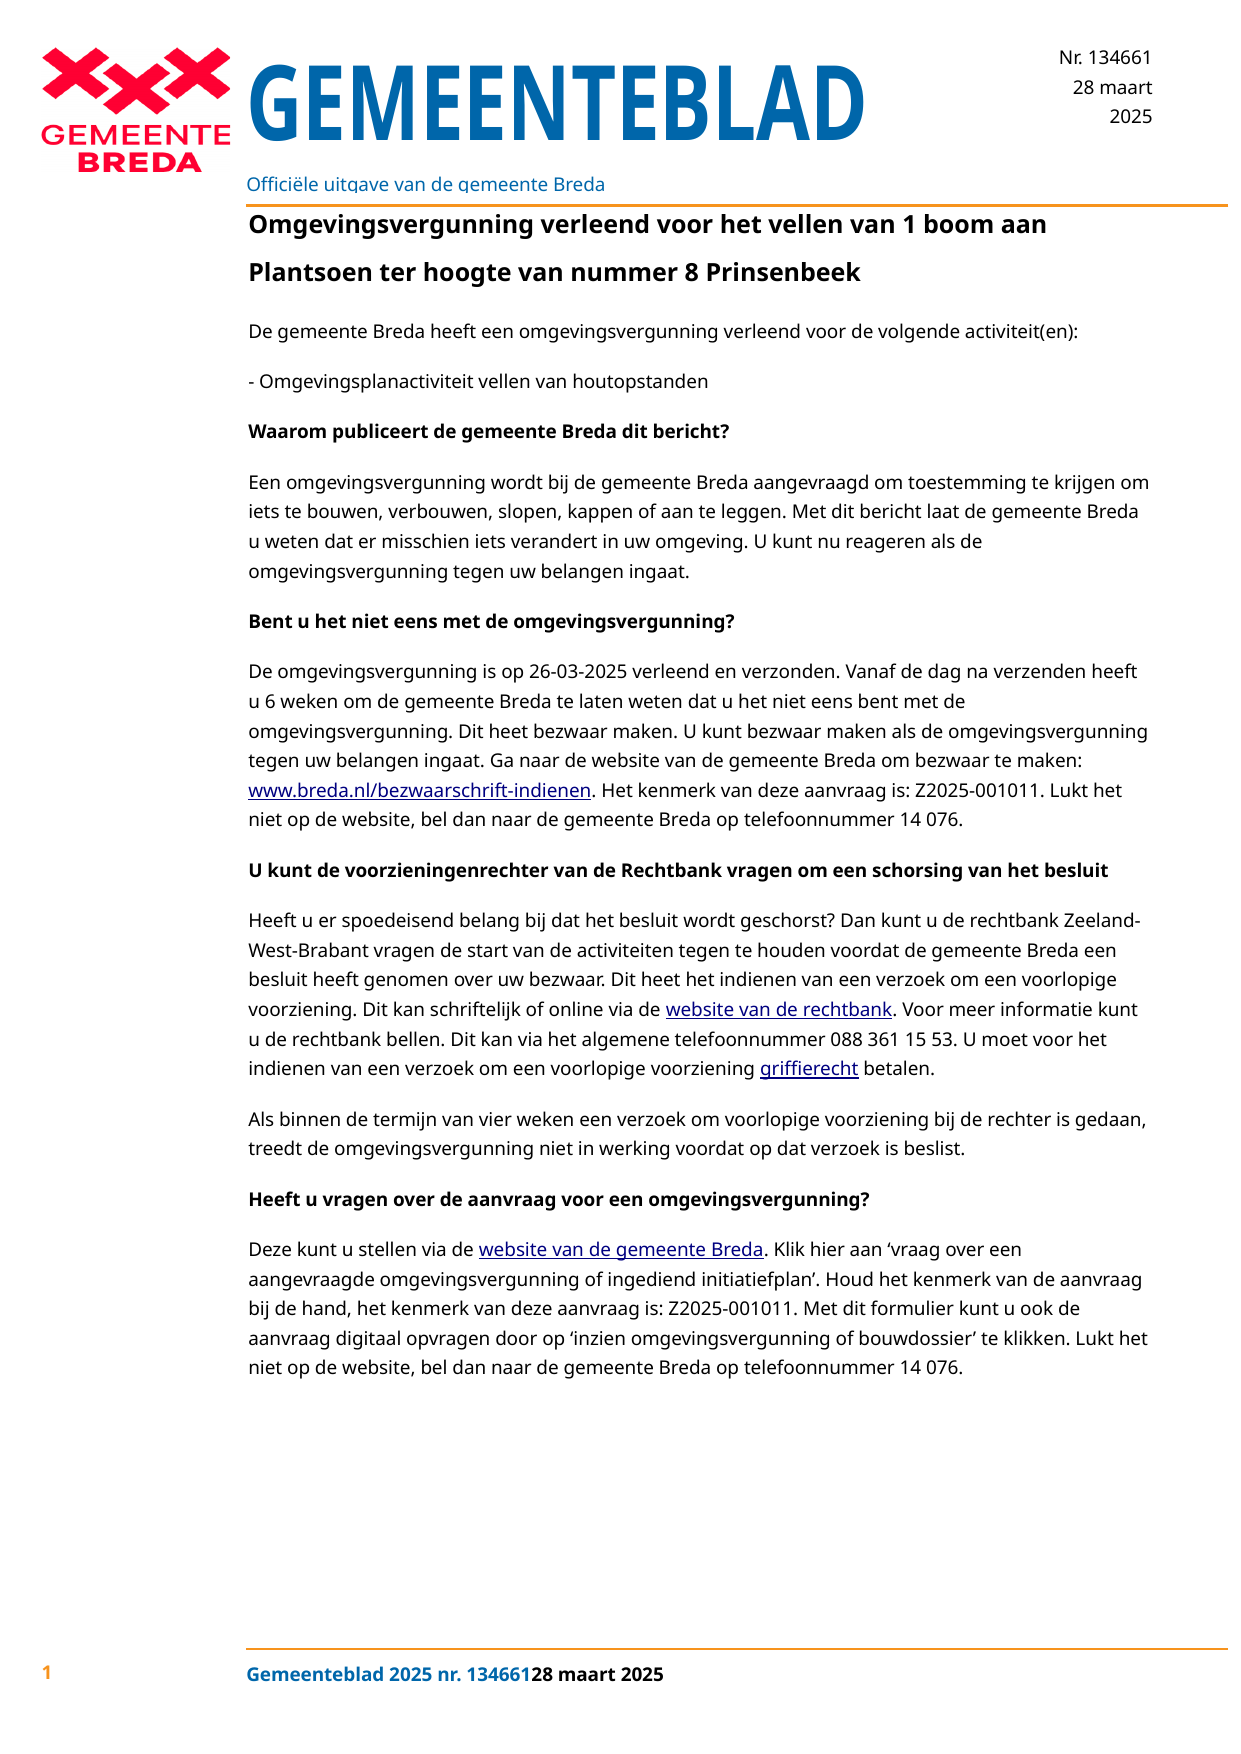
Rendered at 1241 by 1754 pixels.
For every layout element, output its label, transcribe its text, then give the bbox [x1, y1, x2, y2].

text Bent u het niet eens met de omgevingsvergunning? [248, 608, 1152, 634]
text Een omgevingsvergunning wordt bij de gemeente Breda aangevraagd om toestemming te krijgen om iets te bouwen, verbouwen, slopen, kappen of aan te leggen. Met dit bericht laat de gemeente Breda u weten dat er misschien iets verandert in uw omgeving. U kunt nu reageren als de omgevingsvergunning tegen uw belangen ingaat. [248, 469, 1152, 584]
text Omgevingsvergunning verleend voor het vellen van 1 boom aan Plantsoen ter hoogte van nummer 8 Prinsenbeek [248, 207, 1152, 288]
text Heeft u vragen over de aanvraag voor een omgevingsvergunning? [248, 1186, 1152, 1212]
text - Omgevingsplanactiviteit vellen van houtopstanden [248, 368, 1152, 394]
text U kunt de voorzieningenrechter van de Rechtbank vragen om een schorsing van het besluit [248, 857, 1152, 883]
text Heeft u er spoedeisend belang bij dat het besluit wordt geschorst? Dan kunt u de rechtbank Zeeland-West-Brabant vragen de start van de activiteiten tegen te houden voordat de gemeente Breda een besluit heeft genomen over uw bezwaar. Dit heet het indienen van een verzoek om een voorlopige voorziening. Dit kan schriftelijk of online via de website van de rechtbank. Voor meer informatie kunt u de rechtbank bellen. Dit kan via het algemene telefoonnummer 088 361 15 53. U moet voor het indienen van een verzoek om een voorlopige voorziening griffierecht betalen. [248, 907, 1152, 1081]
picture [41, 47, 231, 172]
text De omgevingsvergunning is op 26-03-2025 verleend en verzonden. Vanaf de dag na verzenden heeft u 6 weken om de gemeente Breda te laten weten dat u het niet eens bent met de omgevingsvergunning. Dit heet bezwaar maken. U kunt bezwaar maken als de omgevingsvergunning tegen uw belangen ingaat. Ga naar de website van de gemeente Breda om bezwaar te maken: www.breda.nl/bezwaarschrift-indienen. Het kenmerk van deze aanvraag is: Z2025-001011. Lukt het niet op de website, bel dan naar de gemeente Breda op telefoonnummer 14 076. [248, 659, 1152, 832]
text Deze kunt u stellen via de website van de gemeente Breda. Klik hier aan ‘vraag over een aangevraagde omgevingsvergunning of ingediend initiatiefplan’. Houd het kenmerk van de aanvraag bij de hand, het kenmerk van deze aanvraag is: Z2025-001011. Met dit formulier kunt u ook de aanvraag digitaal opvragen door op ‘inzien omgevingsvergunning of bouwdossier’ te klikken. Lukt het niet op de website, bel dan naar de gemeente Breda op telefoonnummer 14 076. [248, 1236, 1152, 1380]
text De gemeente Breda heeft een omgevingsvergunning verleend voor de volgende activiteit(en): [248, 318, 1152, 344]
text Als binnen de termijn van vier weken een verzoek om voorlopige voorziening bij de rechter is gedaan, treedt de omgevingsvergunning niet in werking voordat op dat verzoek is beslist. [248, 1106, 1152, 1161]
text Waarom publiceert de gemeente Breda dit bericht? [248, 419, 1152, 444]
